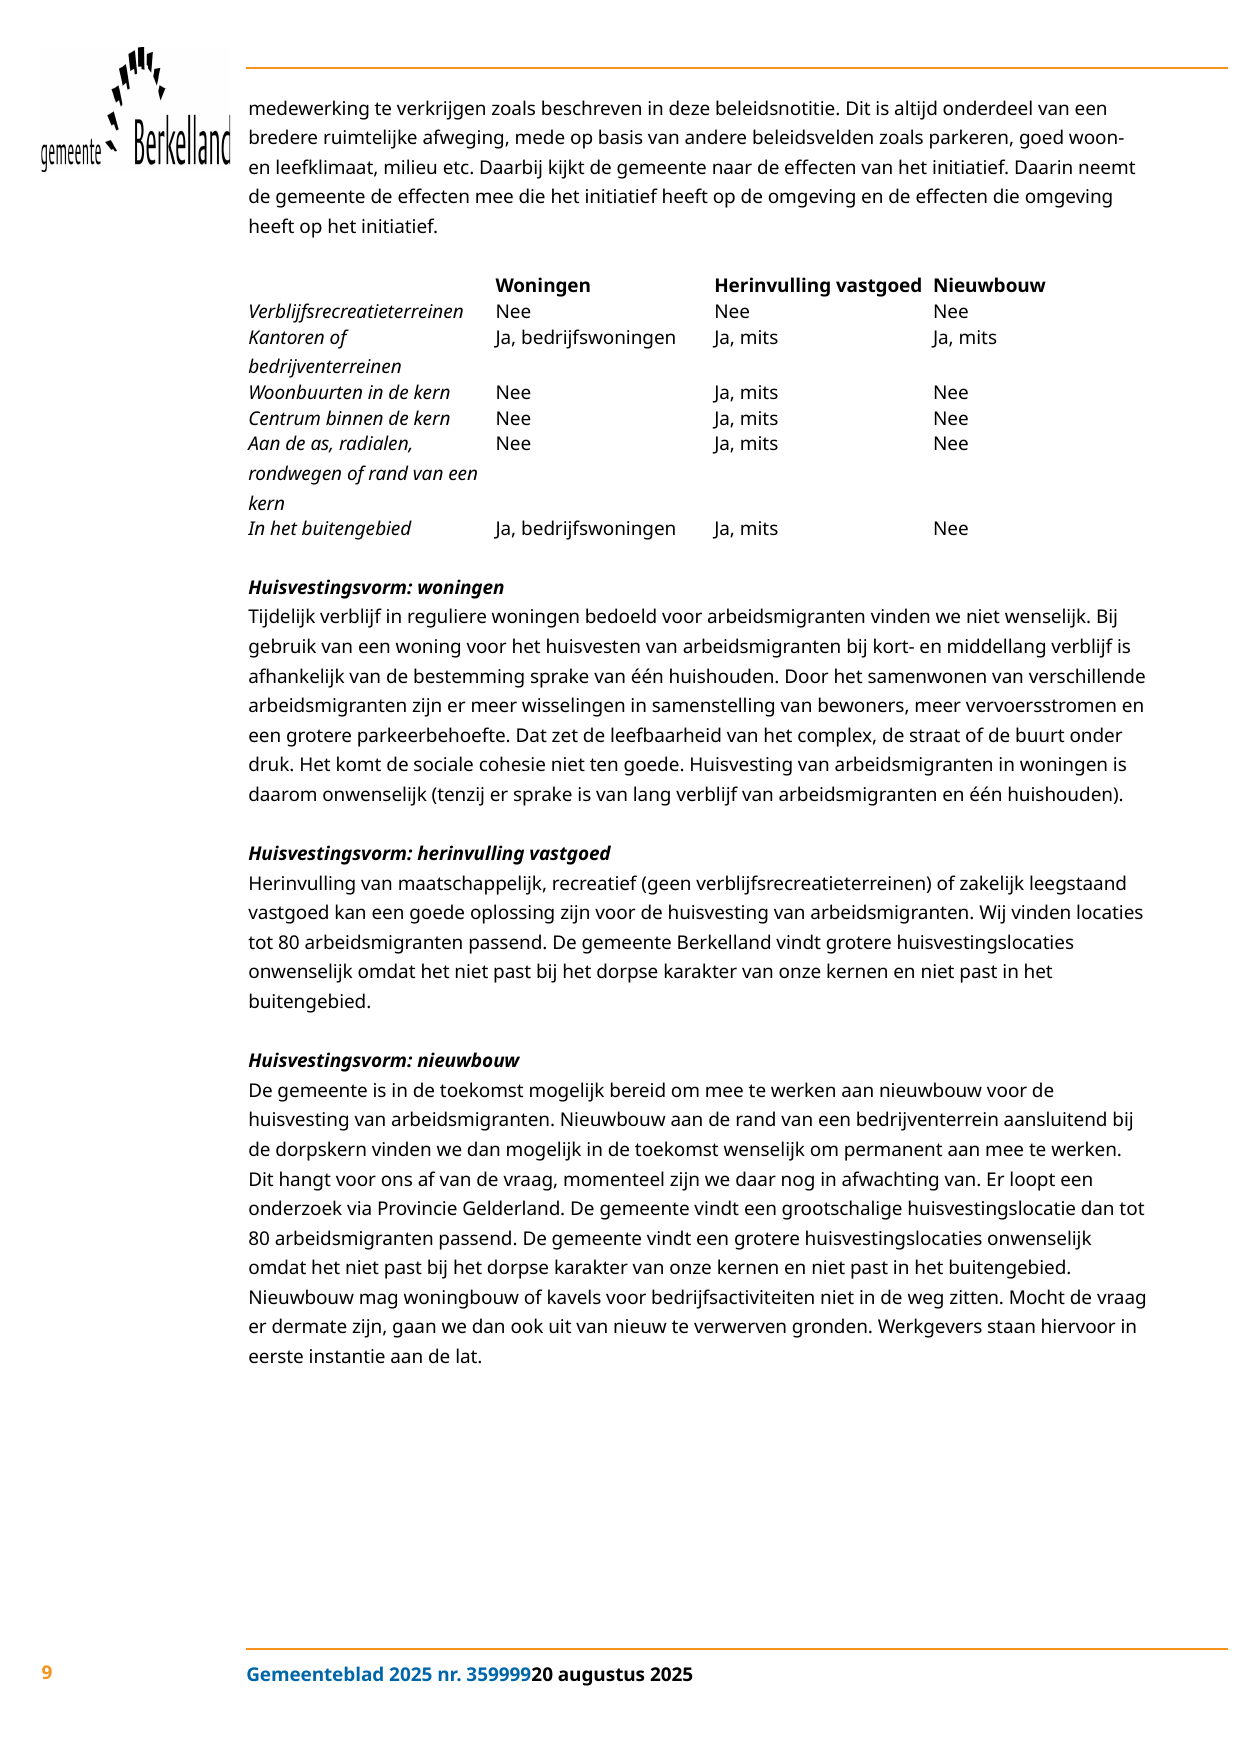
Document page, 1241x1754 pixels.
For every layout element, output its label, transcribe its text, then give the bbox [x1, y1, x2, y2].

table_cell Ja, mits [714, 379, 933, 405]
table_cell Ja, mits [714, 516, 933, 541]
table_cell Verblijfsrecreatieterreinen [248, 298, 495, 324]
table_cell Centrum binnen de kern [248, 405, 495, 431]
table_header Herinvulling vastgoed [714, 273, 933, 298]
table_cell Nee [933, 379, 1152, 405]
table_header [248, 273, 495, 298]
table_cell Nee [495, 431, 714, 516]
table_cell Woonbuurten in de kern [248, 379, 495, 405]
table_cell Ja, mits [714, 405, 933, 431]
table_cell Ja, bedrijfswoningen [495, 324, 714, 379]
table_cell Nee [495, 298, 714, 324]
table_cell Nee [714, 298, 933, 324]
table_cell Ja, mits [714, 431, 933, 516]
table_cell In het buitengebied [248, 516, 495, 541]
table_cell Nee [933, 298, 1152, 324]
table_cell Aan de as, radialen, rondwegen of rand van een kern [248, 431, 495, 516]
picture [41, 47, 231, 172]
table_header Woningen [495, 273, 714, 298]
table_header Nieuwbouw [933, 273, 1152, 298]
table_cell Ja, mits [933, 324, 1152, 379]
table_cell Nee [495, 405, 714, 431]
table_cell Ja, mits [714, 324, 933, 379]
table_cell Nee [495, 379, 714, 405]
text medewerking te verkrijgen zoals beschreven in deze beleidsnotitie. Dit is altijd onderdeel van een bredere ruimtelijke afweging, mede op basis van andere beleidsvelden zoals parkeren, goed woon- en leefklimaat, milieu etc. Daarbij kijkt de gemeente naar de effecten van het initiatief. Daarin neemt de gemeente de effecten mee die het initiatief heeft op de omgeving en de effecten die omgeving heeft op het initiatief. [248, 95, 1152, 239]
table_cell Nee [933, 405, 1152, 431]
table_header Huisvestingsvorm: woningen Tijdelijk verblijf in reguliere woningen bedoeld voor arbeidsmigranten vinden we niet wenselijk. Bij gebruik van een woning voor het huisvesten van arbeidsmigranten bij kort- en middellang verblijf is afhankelijk van de bestemming sprake van één huishouden. Door het samenwonen van verschillende arbeidsmigranten zijn er meer wisselingen in samenstelling van bewoners, meer vervoersstromen en een grotere parkeerbehoefte. Dat zet de leefbaarheid van het complex, de straat of de buurt onder druk. Het komt de sociale cohesie niet ten goede. Huisvesting van arbeidsmigranten in woningen is daarom onwenselijk (tenzij er sprake is van lang verblijf van arbeidsmigranten en één huishouden). Huisvestingsvorm: herinvulling vastgoed Herinvulling van maatschappelijk, recreatief (geen verblijfsrecreatieterreinen) of zakelijk leegstaand vastgoed kan een goede oplossing zijn voor de huisvesting van arbeidsmigranten. Wij vinden locaties tot 80 arbeidsmigranten passend. De gemeente Berkelland vindt grotere huisvestingslocaties onwenselijk omdat het niet past bij het dorpse karakter van onze kernen en niet past in het buitengebied. Huisvestingsvorm: nieuwbouw De gemeente is in de toekomst mogelijk bereid om mee te werken aan nieuwbouw voor de huisvesting van arbeidsmigranten. Nieuwbouw aan de rand van een bedrijventerrein aansluitend bij de dorpskern vinden we dan mogelijk in de toekomst wenselijk om permanent aan mee te werken. Dit hangt voor ons af van de vraag, momenteel zijn we daar nog in afwachting van. Er loopt een onderzoek via Provincie Gelderland. De gemeente vindt een grootschalige huisvestingslocatie dan tot 80 arbeidsmigranten passend. De gemeente vindt een grotere huisvestingslocaties onwenselijk omdat het niet past bij het dorpse karakter van onze kernen en niet past in het buitengebied. Nieuwbouw mag woningbouw of kavels voor bedrijfsactiviteiten niet in de weg zitten. Mocht de vraag er dermate zijn, gaan we dan ook uit van nieuw te verwerven gronden. Werkgevers staan hiervoor in eerste instantie aan de lat. [248, 574, 1152, 1369]
table_cell Ja, bedrijfswoningen [495, 516, 714, 541]
table_cell Nee [933, 431, 1152, 516]
table_cell Nee [933, 516, 1152, 541]
table_cell Kantoren of bedrijventerreinen [248, 324, 495, 379]
